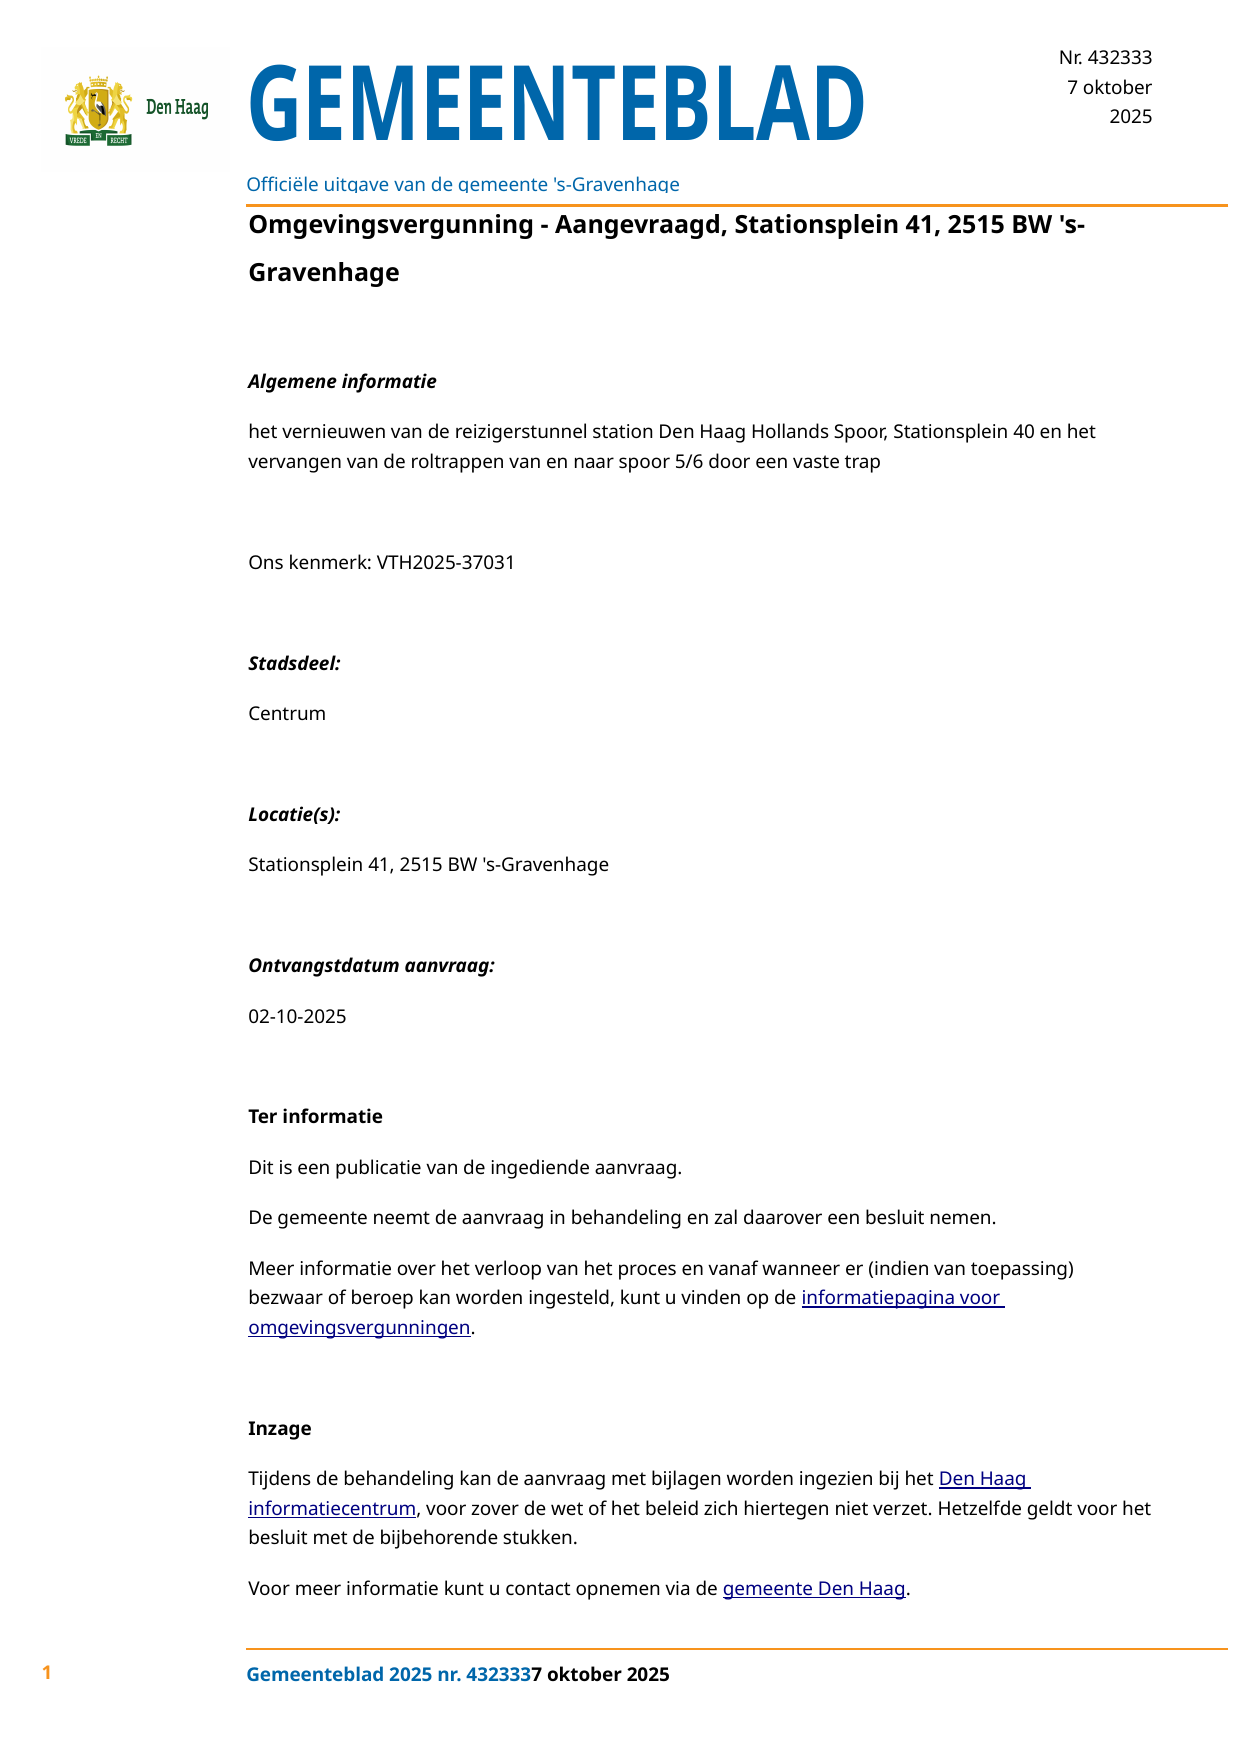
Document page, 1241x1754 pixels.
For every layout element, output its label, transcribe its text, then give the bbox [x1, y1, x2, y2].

text Voor meer informatie kunt u contact opnemen via de gemeente Den Haag. [248, 1575, 1152, 1601]
text Centrum [248, 700, 1152, 726]
text Dit is een publicatie van de ingediende aanvraag. [248, 1154, 1152, 1180]
text Tijdens de behandeling kan de aanvraag met bijlagen worden ingezien bij het Den Haag informatiecentrum, voor zover de wet of het beleid zich hiertegen niet verzet. Hetzelfde geldt voor het besluit met de bijbehorende stukken. [248, 1465, 1152, 1550]
text Locatie(s): [248, 801, 1152, 827]
text Omgevingsvergunning - Aangevraagd, Stationsplein 41, 2515 BW 's-Gravenhage [248, 207, 1152, 288]
text De gemeente neemt de aanvraag in behandeling en zal daarover een besluit nemen. [248, 1204, 1152, 1230]
text 02-10-2025 [248, 1003, 1152, 1029]
text Stadsdeel: [248, 650, 1152, 676]
text Ter informatie [248, 1104, 1152, 1129]
text Meer informatie over het verloop van het proces en vanaf wanneer er (indien van toepassing) bezwaar of beroep kan worden ingesteld, kunt u vinden op de informatiepagina voor omgevingsvergunningen. [248, 1255, 1152, 1340]
picture [41, 47, 231, 172]
text Ons kenmerk: VTH2025-37031 [248, 549, 1152, 575]
text het vernieuwen van de reizigerstunnel station Den Haag Hollands Spoor, Stationsplein 40 en het vervangen van de roltrappen van en naar spoor 5/6 door een vaste trap [248, 419, 1152, 474]
text Inzage [248, 1415, 1152, 1441]
text Ontvangstdatum aanvraag: [248, 952, 1152, 978]
text Stationsplein 41, 2515 BW 's-Gravenhage [248, 852, 1152, 877]
text Algemene informatie [248, 368, 1152, 394]
